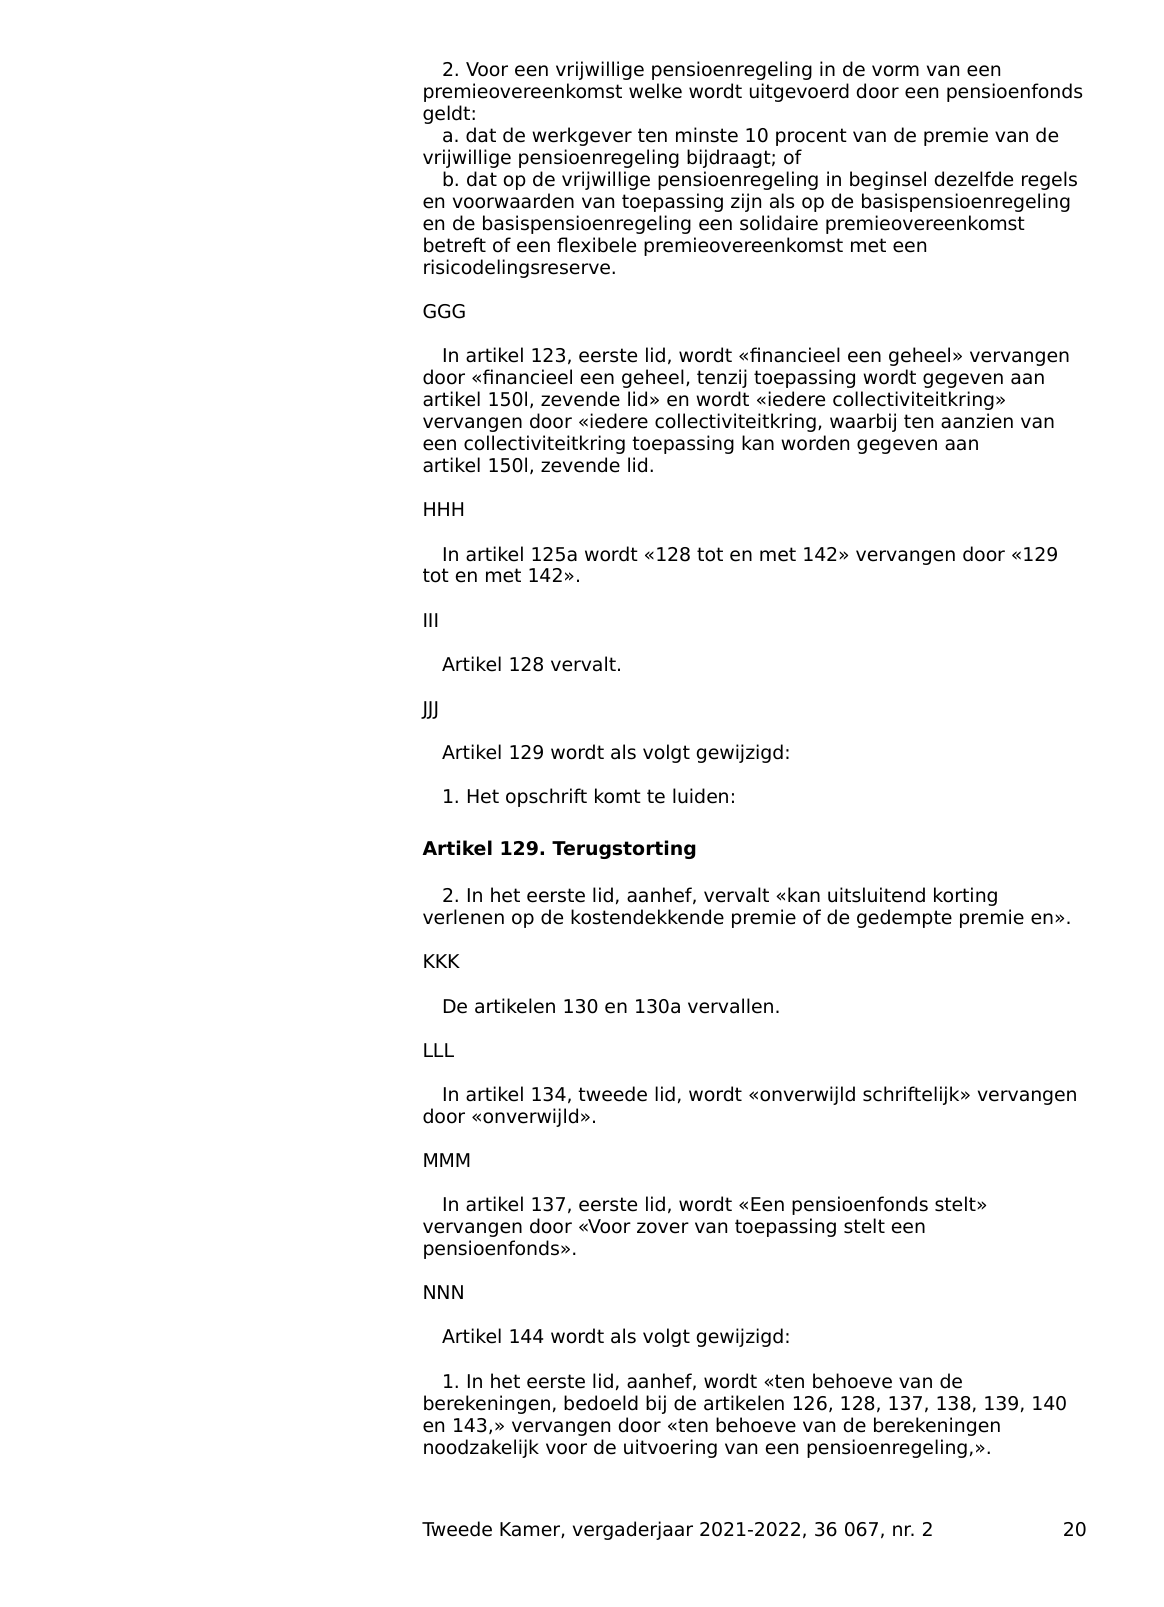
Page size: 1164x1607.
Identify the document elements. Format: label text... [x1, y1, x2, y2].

text KKK [422, 951, 1087, 973]
text LLL [422, 1040, 1087, 1062]
text NNN [422, 1282, 1087, 1304]
text In artikel 137, eerste lid, wordt «Een pensioenfonds stelt» vervangen door «Voor zover van toepassing stelt een pensioenfonds». [422, 1194, 1087, 1260]
text Artikel 129 wordt als volgt gewijzigd: [422, 742, 1087, 764]
text Artikel 144 wordt als volgt gewijzigd: [422, 1326, 1087, 1348]
text 1. In het eerste lid, aanhef, wordt «ten behoeve van de berekeningen, bedoeld bij de artikelen 126, 128, 137, 138, 139, 140 en 143,» vervangen door «ten behoeve van de berekeningen noodzakelijk voor de uitvoering van een pensioenregeling,». [422, 1371, 1087, 1458]
text In artikel 123, eerste lid, wordt «financieel een geheel» vervangen door «financieel een geheel, tenzij toepassing wordt gegeven aan artikel 150l, zevende lid» en wordt «iedere collectiviteitkring» vervangen door «iedere collectiviteitkring, waarbij ten aanzien van een collectiviteitkring toepassing kan worden gegeven aan artikel 150l, zevende lid. [422, 345, 1087, 477]
text b. dat op de vrijwillige pensioenregeling in beginsel dezelfde regels en voorwaarden van toepassing zijn als op de basispensioenregeling en de basispensioenregeling een solidaire premieovereenkomst betreft of een flexibele premieovereenkomst met een risicodelingsreserve. [422, 169, 1087, 279]
text III [422, 609, 1087, 632]
text a. dat de werkgever ten minste 10 procent van de premie van de vrijwillige pensioenregeling bijdraagt; of [422, 125, 1087, 169]
text GGG [422, 301, 1087, 323]
text De artikelen 130 en 130a vervallen. [422, 996, 1087, 1017]
text 2. Voor een vrijwillige pensioenregeling in de vorm van een premieovereenkomst welke wordt uitgevoerd door een pensioenfonds geldt: [422, 59, 1087, 125]
subtitle Artikel 129. Terugstorting [422, 838, 1087, 860]
text 1. Het opschrift komt te luiden: [422, 786, 1087, 808]
text 2. In het eerste lid, aanhef, vervalt «kan uitsluitend korting verlenen op de kostendekkende premie of de gedempte premie en». [422, 885, 1087, 929]
text In artikel 134, tweede lid, wordt «onverwijld schriftelijk» vervangen door «onverwijld». [422, 1084, 1087, 1128]
text HHH [422, 499, 1087, 521]
text MMM [422, 1150, 1087, 1172]
text JJJ [422, 698, 1087, 720]
text Artikel 128 vervalt. [422, 654, 1087, 676]
text In artikel 125a wordt «128 tot en met 142» vervangen door «129 tot en met 142». [422, 543, 1087, 587]
